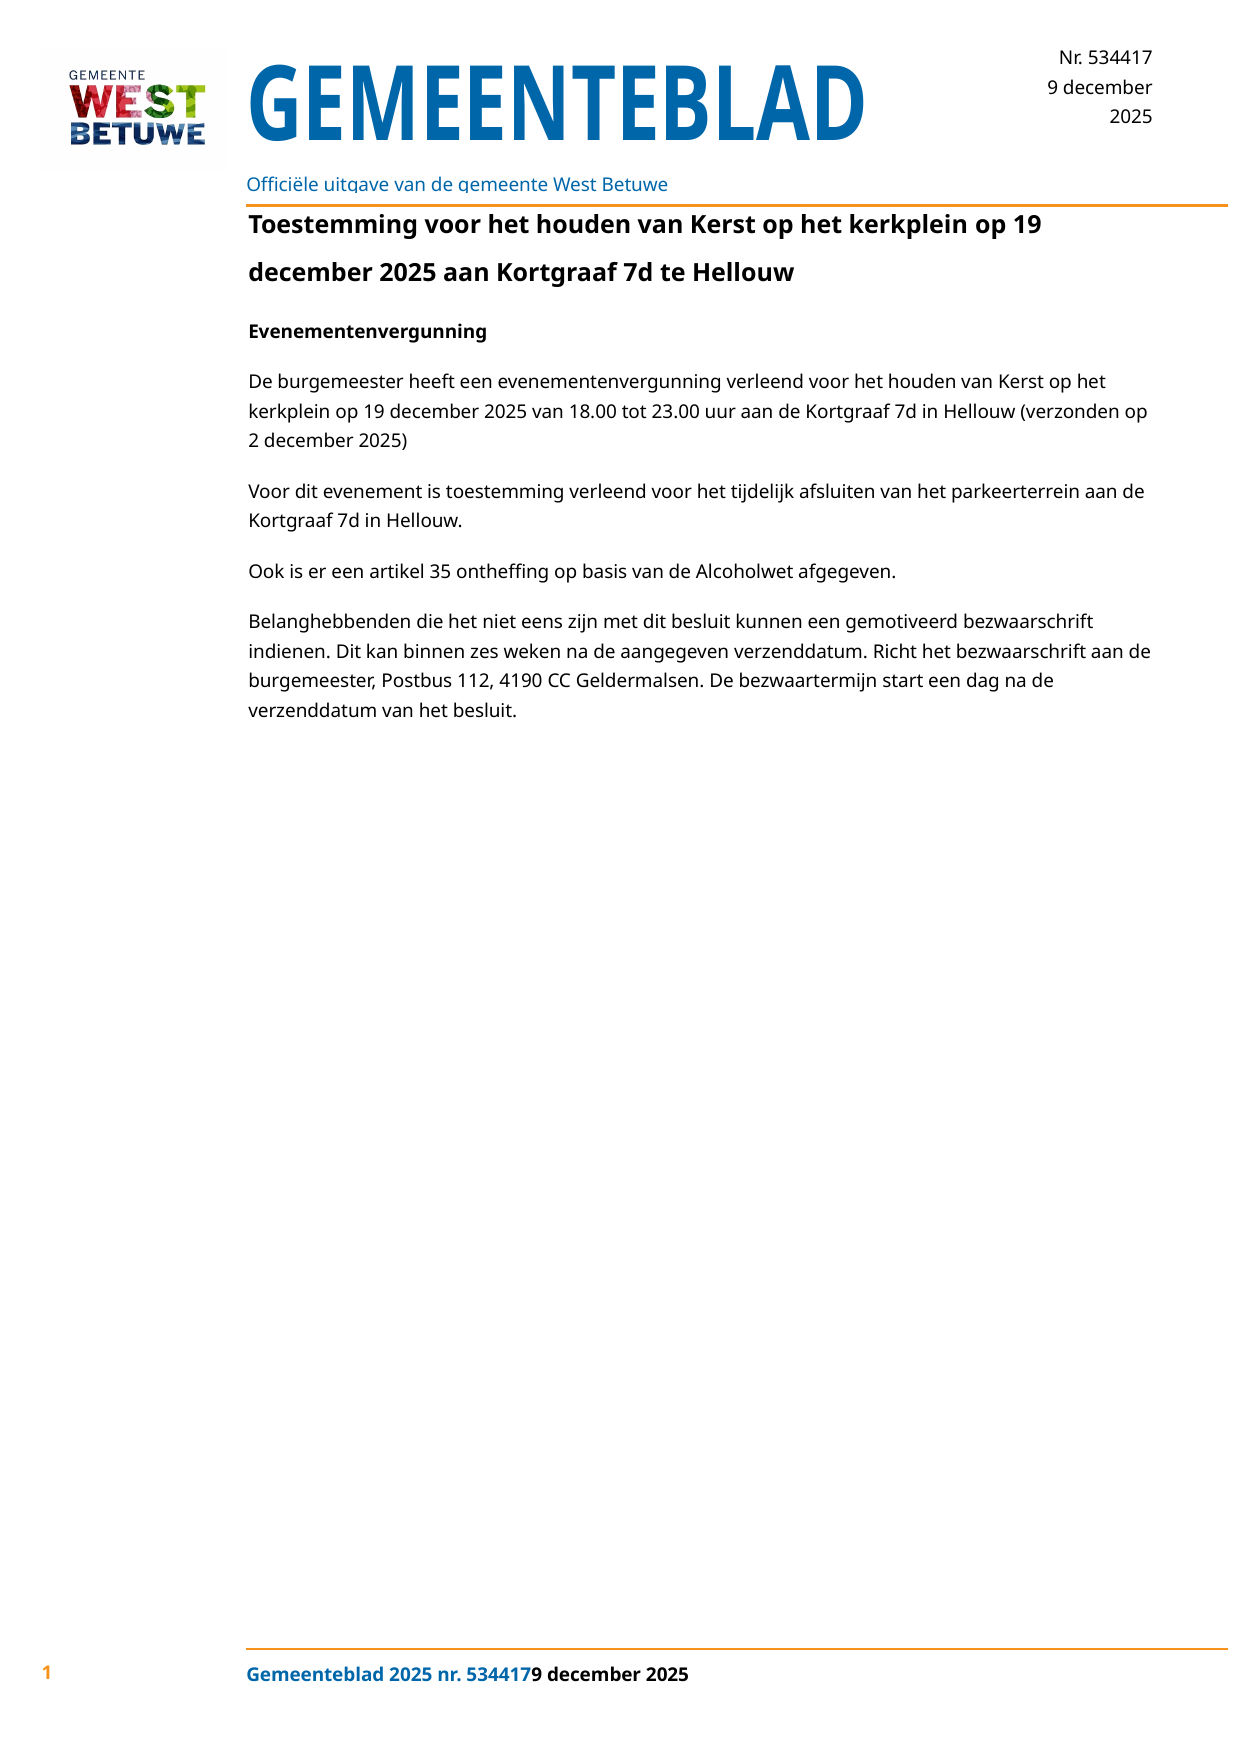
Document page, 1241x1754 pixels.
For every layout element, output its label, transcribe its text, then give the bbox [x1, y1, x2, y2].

text Voor dit evenement is toestemming verleend voor het tijdelijk afsluiten van het parkeerterrein aan de Kortgraaf 7d in Hellouw. [248, 478, 1152, 533]
text De burgemeester heeft een evenementenvergunning verleend voor het houden van Kerst op het kerkplein op 19 december 2025 van 18.00 tot 23.00 uur aan de Kortgraaf 7d in Hellouw (verzonden op 2 december 2025) [248, 368, 1152, 453]
text Belanghebbenden die het niet eens zijn met dit besluit kunnen een gemotiveerd bezwaarschrift indienen. Dit kan binnen zes weken na de aangegeven verzenddatum. Richt het bezwaarschrift aan de burgemeester, Postbus 112, 4190 CC Geldermalsen. De bezwaartermijn start een dag na de verzenddatum van het besluit. [248, 608, 1152, 723]
text Ook is er een artikel 35 ontheffing op basis van de Alcoholwet afgegeven. [248, 558, 1152, 584]
text Evenementenvergunning [248, 318, 1152, 344]
picture [41, 47, 231, 172]
text Toestemming voor het houden van Kerst op het kerkplein op 19 december 2025 aan Kortgraaf 7d te Hellouw [248, 207, 1152, 288]
